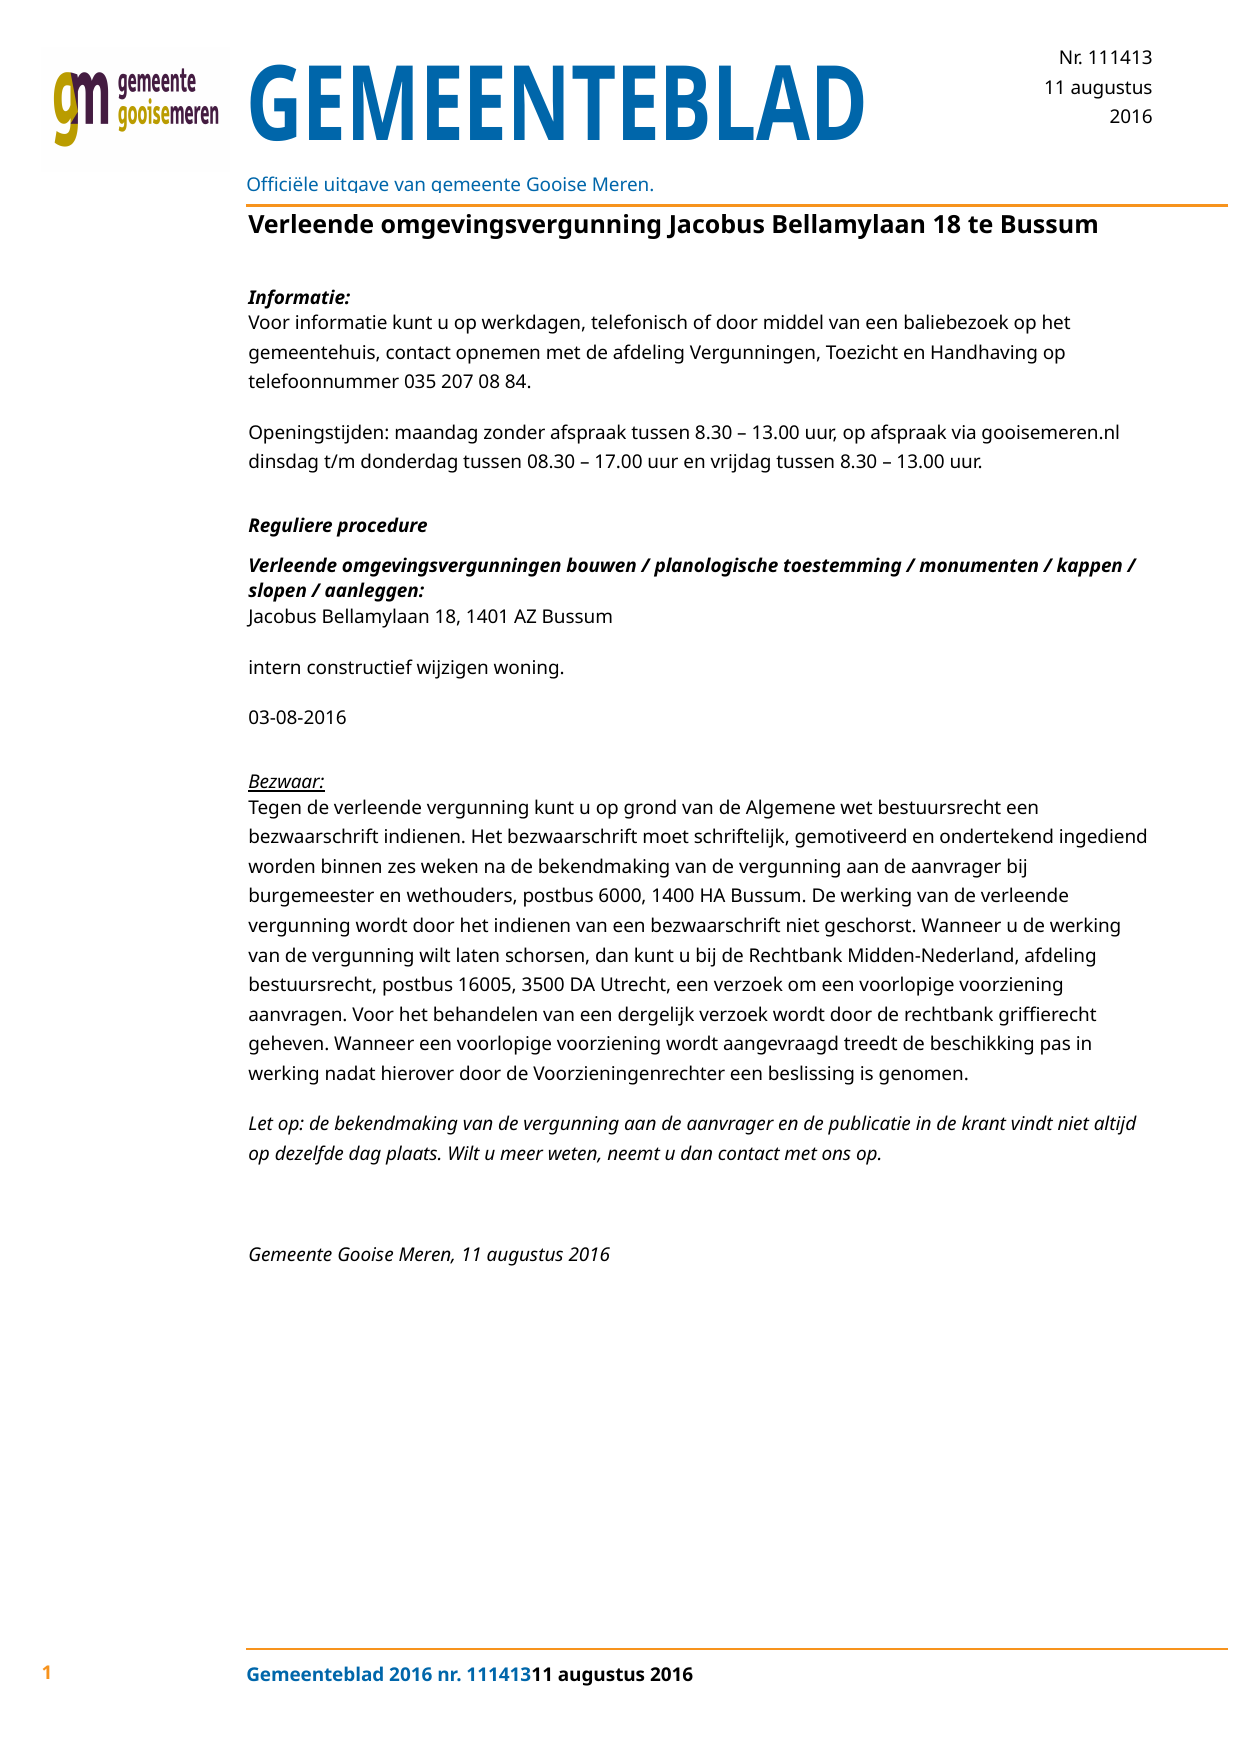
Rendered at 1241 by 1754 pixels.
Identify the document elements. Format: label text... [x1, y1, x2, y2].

text Tegen de verleende vergunning kunt u op grond van de Algemene wet bestuursrecht een bezwaarschrift indienen. Het bezwaarschrift moet schriftelijk, gemotiveerd en ondertekend ingediend worden binnen zes weken na de bekendmaking van de vergunning aan de aanvrager bij burgemeester en wethouders, postbus 6000, 1400 HA Bussum. De werking van de verleende vergunning wordt door het indienen van een bezwaarschrift niet geschorst. Wanneer u de werking van de vergunning wilt laten schorsen, dan kunt u bij de Rechtbank Midden-Nederland, afdeling bestuursrecht, postbus 16005, 3500 DA Utrecht, een verzoek om een voorlopige voorziening aanvragen. Voor het behandelen van een dergelijk verzoek wordt door de rechtbank griffierecht geheven. Wanneer een voorlopige voorziening wordt aangevraagd treedt de beschikking pas in werking nadat hierover door de Voorzieningenrechter een beslissing is genomen. [248, 794, 1152, 1086]
text Voor informatie kunt u op werkdagen, telefonisch of door middel van een baliebezoek op het gemeentehuis, contact opnemen met de afdeling Vergunningen, Toezicht en Handhaving op telefoonnummer 035 207 08 84. [248, 309, 1152, 394]
text Informatie: [248, 284, 1152, 309]
text Verleende omgevingsvergunningen bouwen / planologische toestemming / monumenten / kappen / slopen / aanleggen: [248, 552, 1152, 603]
text Verleende omgevingsvergunning Jacobus Bellamylaan 18 te Bussum [248, 207, 1152, 241]
text Openingstijden: maandag zonder afspraak tussen 8.30 – 13.00 uur, op afspraak via gooisemeren.nl dinsdag t/m donderdag tussen 08.30 – 17.00 uur en vrijdag tussen 8.30 – 13.00 uur. [248, 419, 1152, 474]
text Jacobus Bellamylaan 18, 1401 AZ Bussum [248, 603, 1152, 629]
text Reguliere procedure [248, 513, 1152, 538]
text Gemeente Gooise Meren, 11 augustus 2016 [248, 1241, 1152, 1267]
picture [41, 47, 231, 172]
text intern constructief wijzigen woning. [248, 654, 1152, 679]
text 03-08-2016 [248, 704, 1152, 730]
text Let op: de bekendmaking van de vergunning aan de aanvrager en de publicatie in de krant vindt niet altijd op dezelfde dag plaats. Wilt u meer weten, neemt u dan contact met ons op. [248, 1111, 1152, 1166]
text Bezwaar: [248, 768, 1152, 794]
